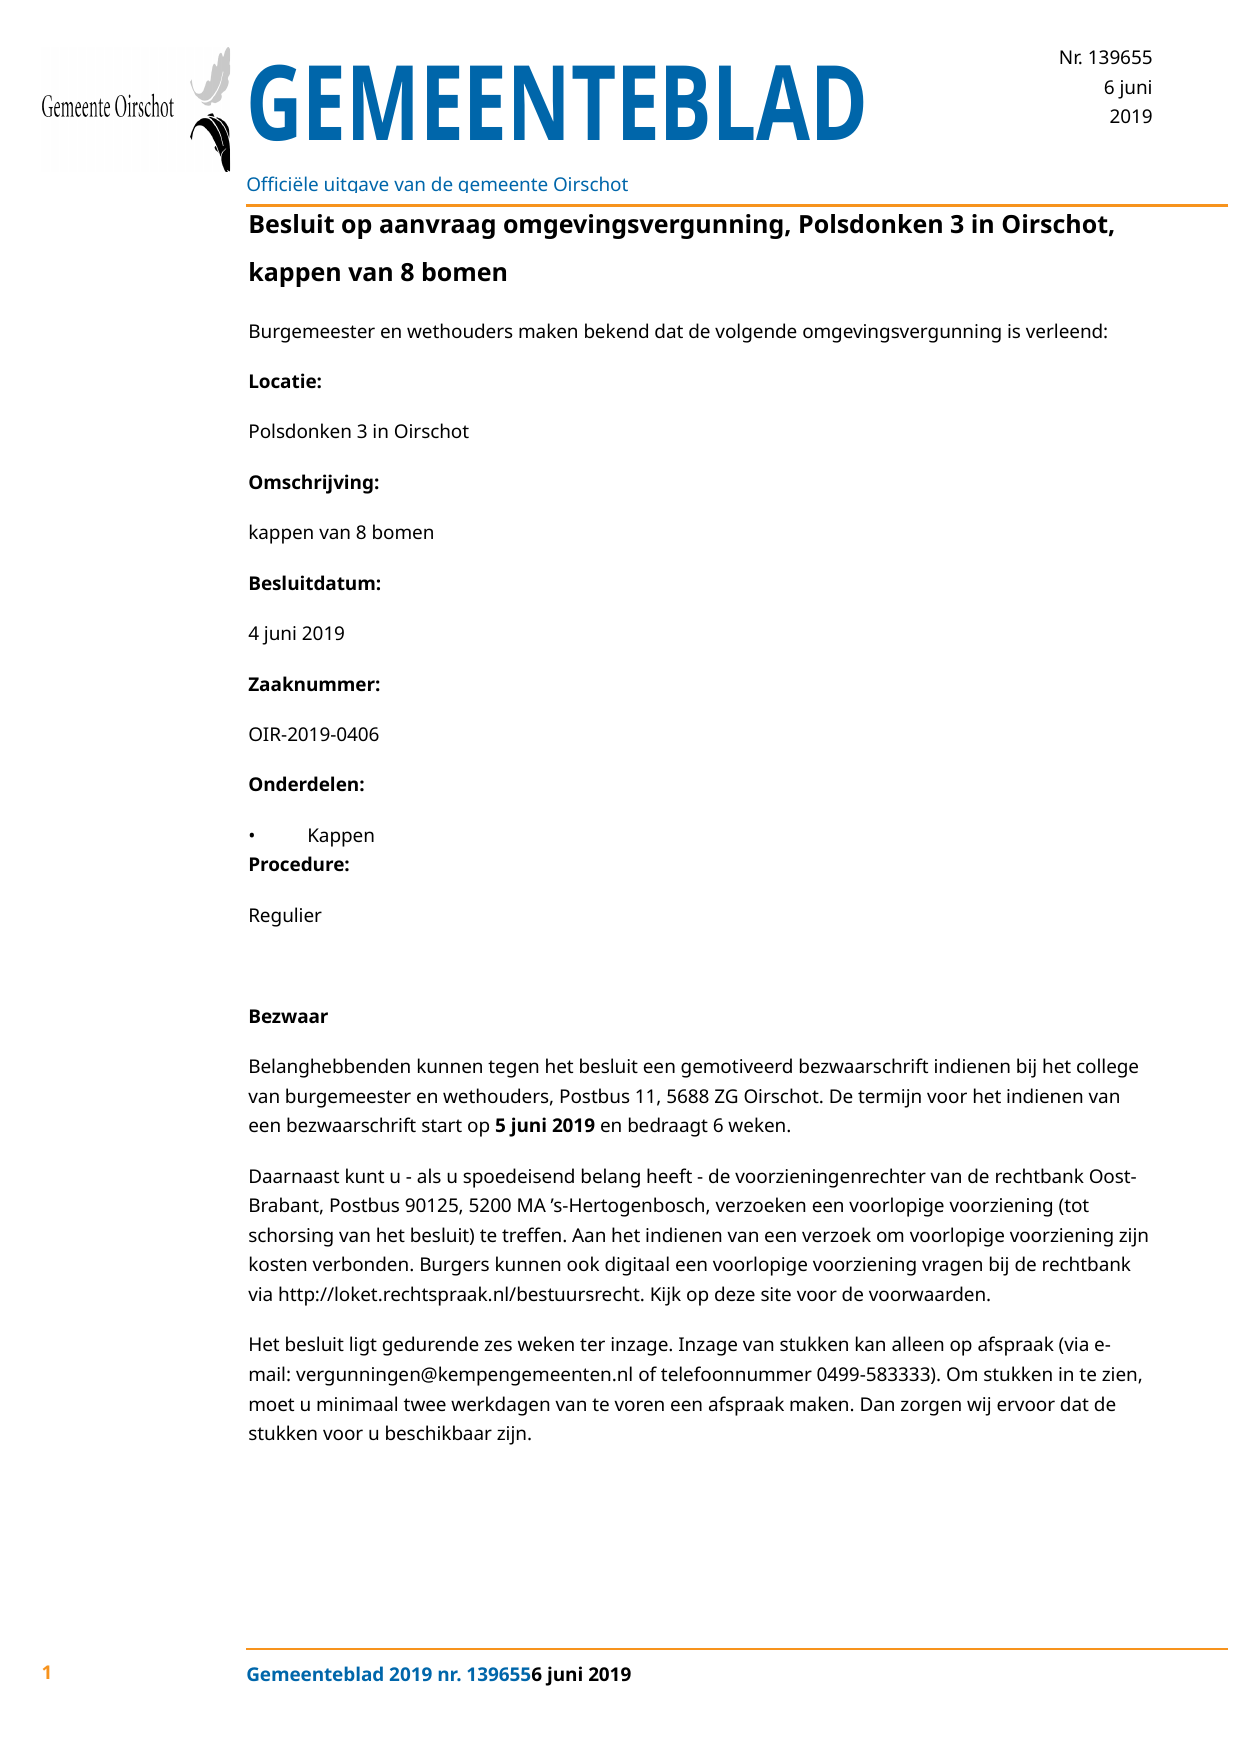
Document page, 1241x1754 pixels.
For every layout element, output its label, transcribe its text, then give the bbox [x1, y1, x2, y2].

text Omschrijving: [248, 469, 1152, 495]
picture [41, 47, 231, 172]
text Locatie: [248, 368, 1152, 394]
text Procedure: [248, 852, 1152, 877]
text Polsdonken 3 in Oirschot [248, 419, 1152, 444]
text Daarnaast kunt u - als u spoedeisend belang heeft - de voorzieningenrechter van de rechtbank Oost-Brabant, Postbus 90125, 5200 MA ’s-Hertogenbosch, verzoeken een voorlopige voorziening (tot schorsing van het besluit) te treffen. Aan het indienen van een verzoek om voorlopige voorziening zijn kosten verbonden. Burgers kunnen ook digitaal een voorlopige voorziening vragen bij de rechtbank via http://loket.rechtspraak.nl/bestuursrecht. Kijk op deze site voor de voorwaarden. [248, 1163, 1152, 1307]
text Onderdelen: [248, 772, 1152, 797]
text OIR-2019-0406 [248, 721, 1152, 747]
text kappen van 8 bomen [248, 519, 1152, 545]
text Belanghebbenden kunnen tegen het besluit een gemotiveerd bezwaarschrift indienen bij het college van burgemeester en wethouders, Postbus 11, 5688 ZG Oirschot. De termijn voor het indienen van een bezwaarschrift start op 5 juni 2019 en bedraagt 6 weken. [248, 1053, 1152, 1138]
text Besluitdatum: [248, 570, 1152, 596]
text Het besluit ligt gedurende zes weken ter inzage. Inzage van stukken kan alleen op afspraak (via e-mail: vergunningen@kempengemeenten.nl of telefoonnummer 0499-583333). Om stukken in te zien, moet u minimaal twee werkdagen van te voren een afspraak maken. Dan zorgen wij ervoor dat de stukken voor u beschikbaar zijn. [248, 1332, 1152, 1446]
text Bezwaar [248, 1003, 1152, 1029]
text 4 juni 2019 [248, 620, 1152, 646]
text Regulier [248, 902, 1152, 928]
text Burgemeester en wethouders maken bekend dat de volgende omgevingsvergunning is verleend: [248, 318, 1152, 344]
text Zaaknummer: [248, 671, 1152, 697]
list Kappen [248, 822, 1152, 848]
text Besluit op aanvraag omgevingsvergunning, Polsdonken 3 in Oirschot, kappen van 8 bomen [248, 207, 1152, 288]
